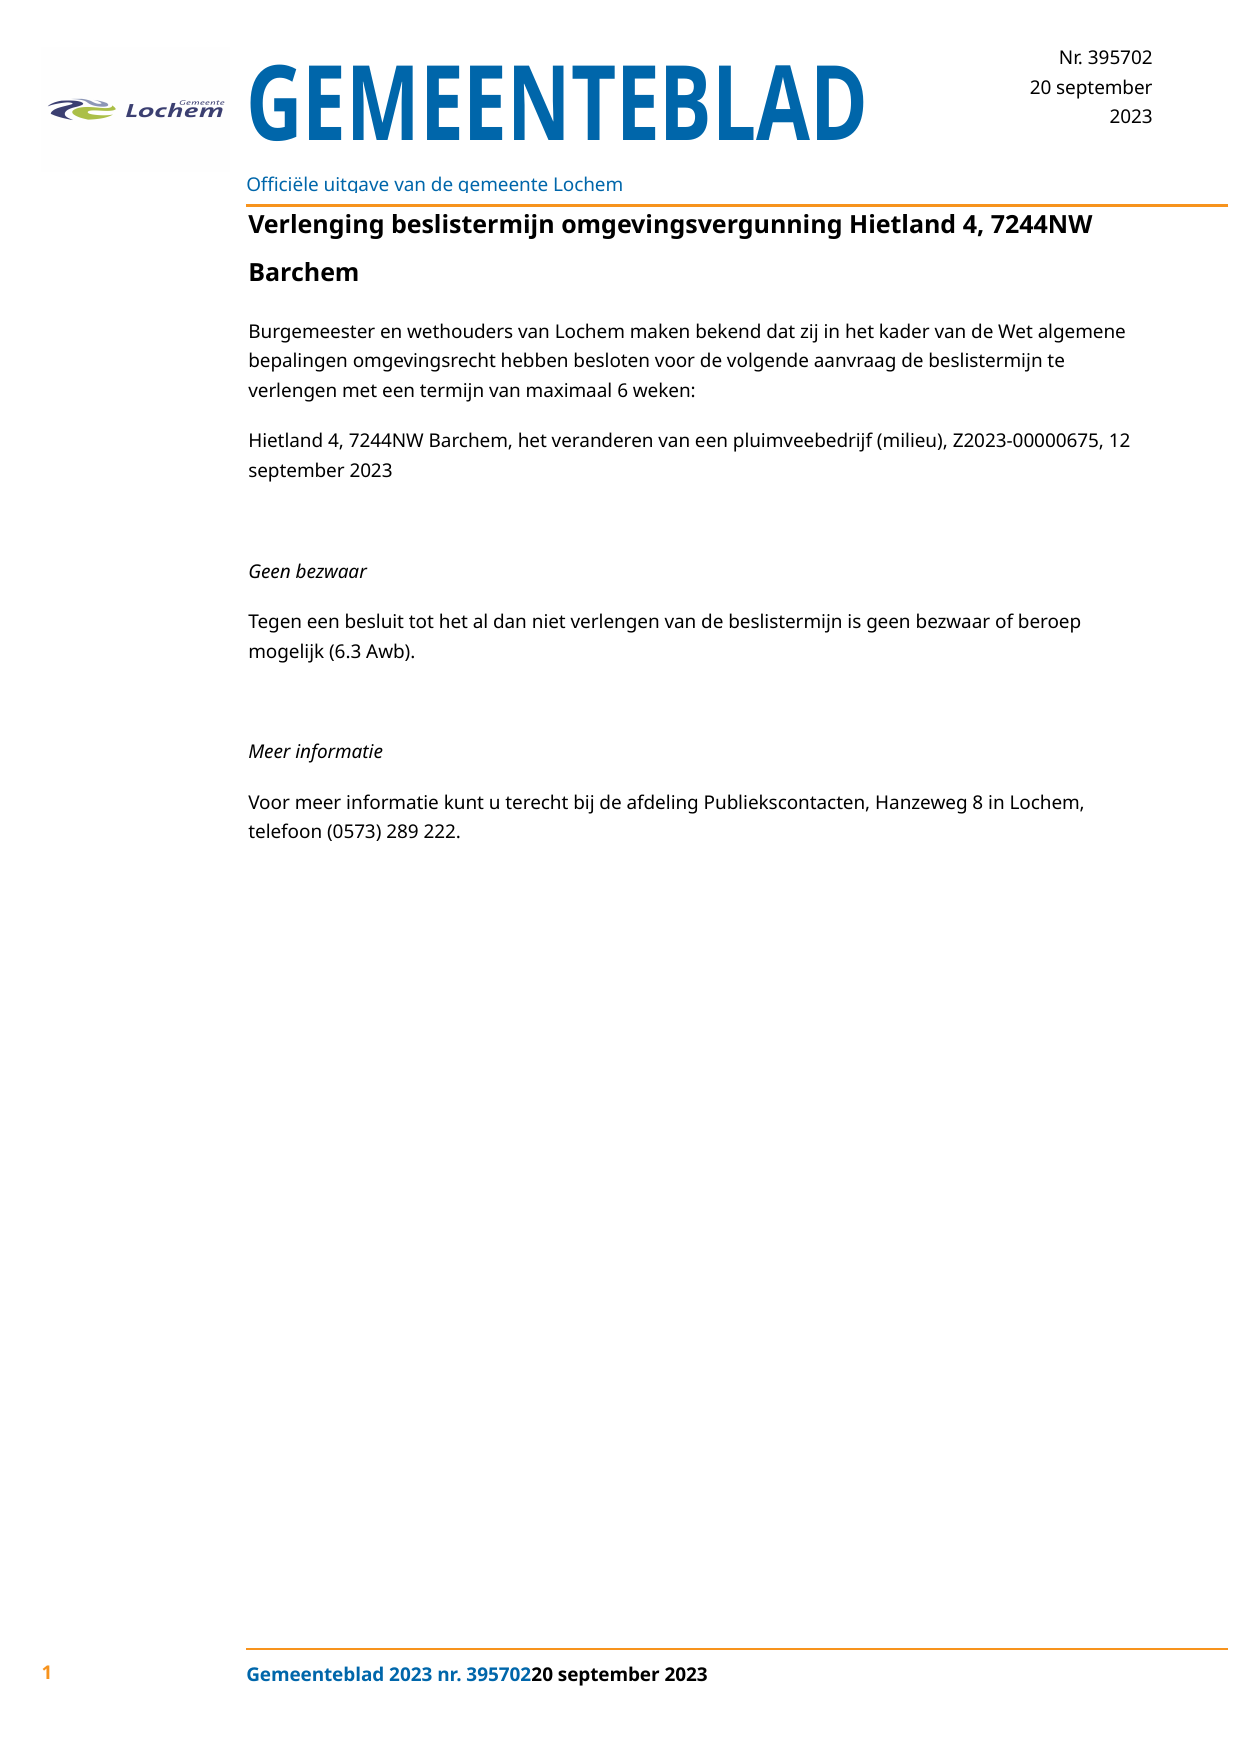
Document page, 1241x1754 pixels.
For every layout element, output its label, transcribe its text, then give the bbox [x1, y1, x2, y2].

text Geen bezwaar [248, 558, 1152, 584]
picture [41, 47, 231, 172]
text Meer informatie [248, 739, 1152, 764]
text Verlenging beslistermijn omgevingsvergunning Hietland 4, 7244NW Barchem [248, 207, 1152, 288]
text Tegen een besluit tot het al dan niet verlengen van de beslistermijn is geen bezwaar of beroep mogelijk (6.3 Awb). [248, 608, 1152, 664]
text Burgemeester en wethouders van Lochem maken bekend dat zij in het kader van de Wet algemene bepalingen omgevingsrecht hebben besloten voor de volgende aanvraag de beslistermijn te verlengen met een termijn van maximaal 6 weken: [248, 318, 1152, 403]
text Hietland 4, 7244NW Barchem, het veranderen van een pluimveebedrijf (milieu), Z2023-00000675, 12 september 2023 [248, 427, 1152, 483]
text Voor meer informatie kunt u terecht bij de afdeling Publiekscontacten, Hanzeweg 8 in Lochem, telefoon (0573) 289 222. [248, 789, 1152, 844]
